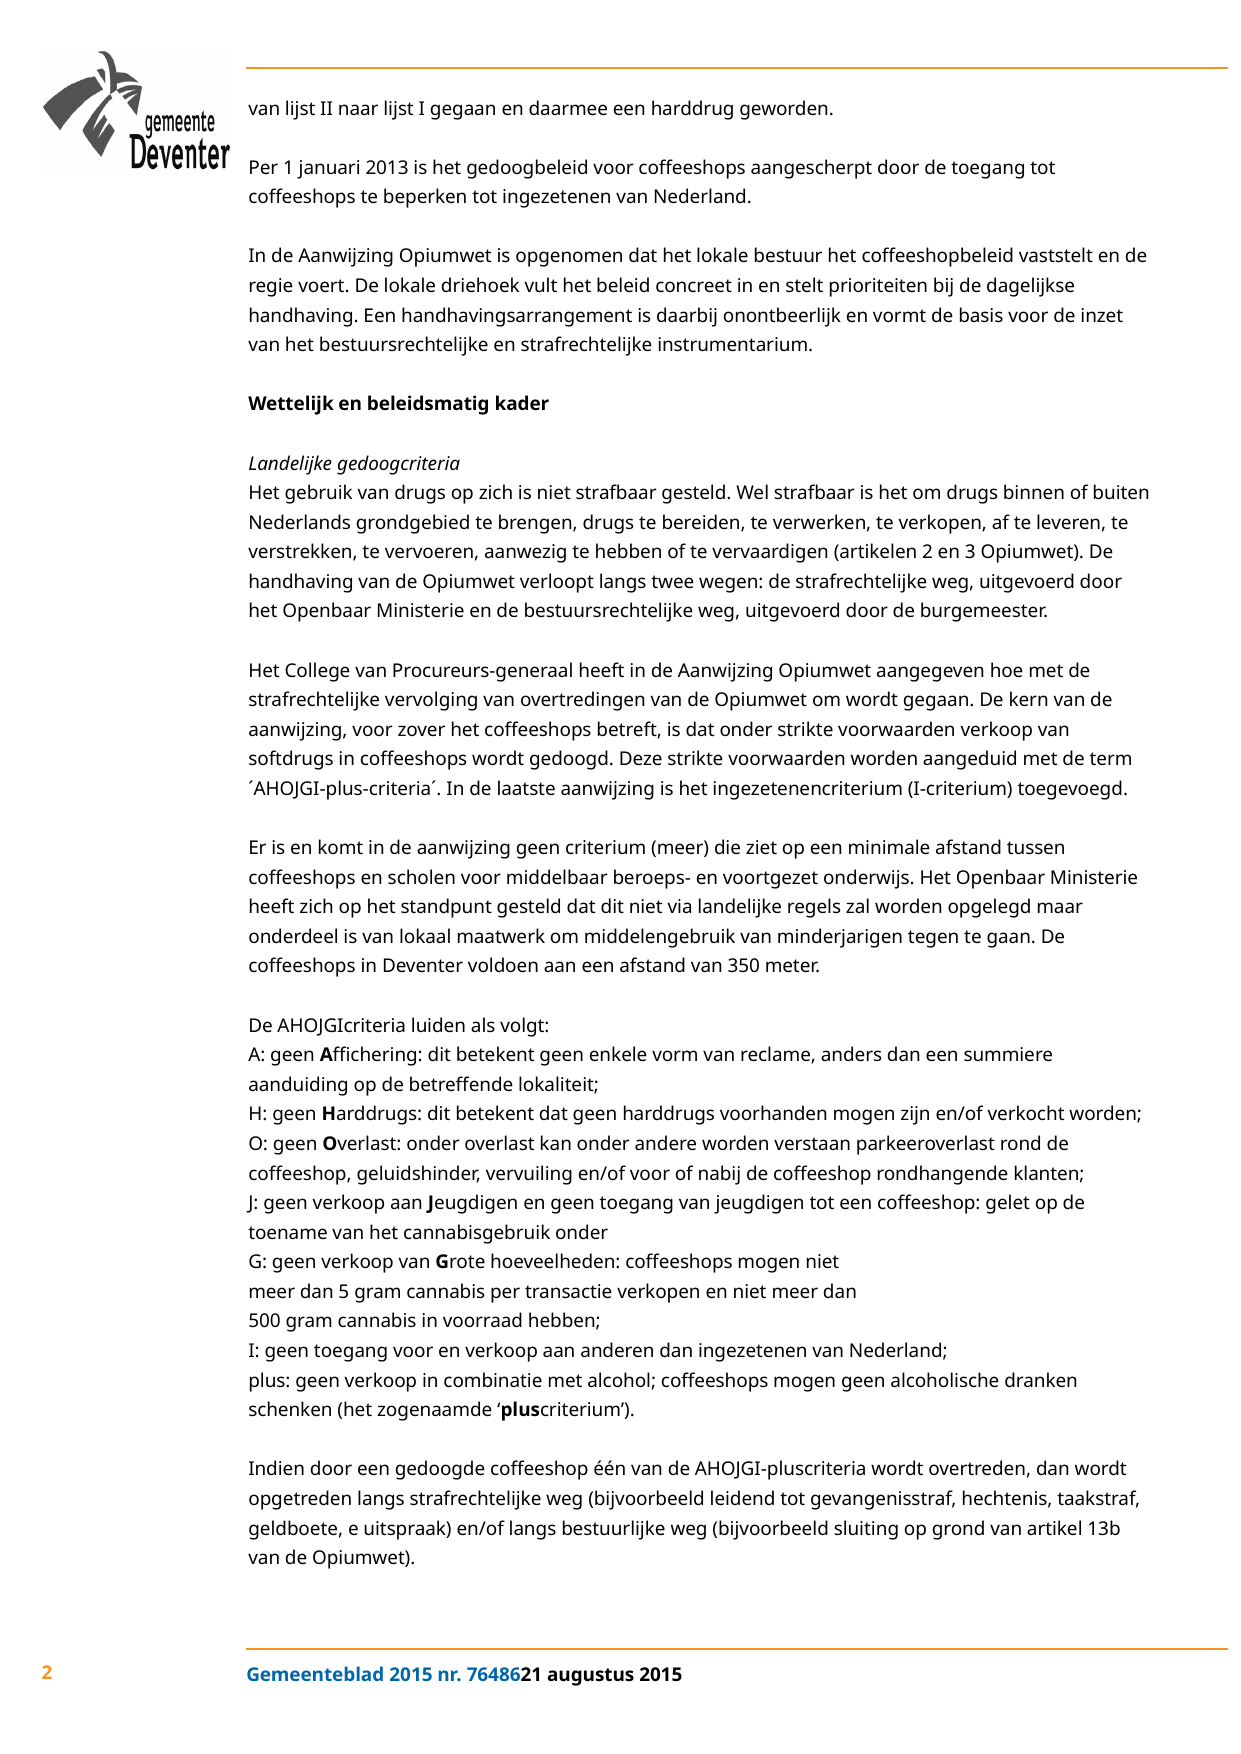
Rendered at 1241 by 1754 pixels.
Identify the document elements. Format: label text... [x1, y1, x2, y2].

text Indien door een gedoogde coffeeshop één van de AHOJGI-pluscriteria wordt overtreden, dan wordt opgetreden langs strafrechtelijke weg (bijvoorbeeld leidend tot gevangenisstraf, hechtenis, taakstraf, geldboete, e uitspraak) en/of langs bestuurlijke weg (bijvoorbeeld sluiting op grond van artikel 13b van de Opiumwet). [248, 1456, 1152, 1570]
text J: geen verkoop aan Jeugdigen en geen toegang van jeugdigen tot een coffeeshop: gelet op de toename van het cannabisgebruik onder [248, 1189, 1152, 1245]
text 500 gram cannabis in voorraad hebben; [248, 1308, 1152, 1333]
text meer dan 5 gram cannabis per transactie verkopen en niet meer dan [248, 1278, 1152, 1304]
text In de Aanwijzing Opiumwet is opgenomen dat het lokale bestuur het coffeeshopbeleid vaststelt en de regie voert. De lokale driehoek vult het beleid concreet in en stelt prioriteiten bij de dagelijkse handhaving. Een handhavingsarrangement is daarbij onontbeerlijk en vormt de basis voor de inzet van het bestuursrechtelijke en strafrechtelijke instrumentarium. [248, 243, 1152, 357]
text van lijst II naar lijst I gegaan en daarmee een harddrug geworden. [248, 95, 1152, 121]
text I: geen toegang voor en verkoop aan anderen dan ingezetenen van Nederland; [248, 1337, 1152, 1363]
text Er is en komt in de aanwijzing geen criterium (meer) die ziet op een minimale afstand tussen coffeeshops en scholen voor middelbaar beroeps- en voortgezet onderwijs. Het Openbaar Ministerie heeft zich op het standpunt gesteld dat dit niet via landelijke regels zal worden opgelegd maar onderdeel is van lokaal maatwerk om middelengebruik van minderjarigen tegen te gaan. De coffeeshops in Deventer voldoen aan een afstand van 350 meter. [248, 834, 1152, 978]
text Het gebruik van drugs op zich is niet strafbaar gesteld. Wel strafbaar is het om drugs binnen of buiten Nederlands grondgebied te brengen, drugs te bereiden, te verwerken, te verkopen, af te leveren, te verstrekken, te vervoeren, aanwezig te hebben of te vervaardigen (artikelen 2 en 3 Opiumwet). De handhaving van de Opiumwet verloopt langs twee wegen: de strafrechtelijke weg, uitgevoerd door het Openbaar Ministerie en de bestuursrechtelijke weg, uitgevoerd door de burgemeester. [248, 479, 1152, 623]
text Wettelijk en beleidsmatig kader [248, 391, 1152, 416]
picture [41, 47, 231, 172]
text O: geen Overlast: onder overlast kan onder andere worden verstaan parkeeroverlast rond de coffeeshop, geluidshinder, vervuiling en/of voor of nabij de coffeeshop rondhangende klanten; [248, 1130, 1152, 1186]
text G: geen verkoop van Grote hoeveelheden: coffeeshops mogen niet [248, 1248, 1152, 1274]
text A: geen Affichering: dit betekent geen enkele vorm van reclame, anders dan een summiere aanduiding op de betreffende lokaliteit; [248, 1041, 1152, 1097]
text plus: geen verkoop in combinatie met alcohol; coffeeshops mogen geen alcoholische dranken schenken (het zogenaamde ‘pluscriterium’). [248, 1367, 1152, 1422]
text Per 1 januari 2013 is het gedoogbeleid voor coffeeshops aangescherpt door de toegang tot coffeeshops te beperken tot ingezetenen van Nederland. [248, 154, 1152, 209]
text H: geen Harddrugs: dit betekent dat geen harddrugs voorhanden mogen zijn en/of verkocht worden; [248, 1101, 1152, 1126]
text Het College van Procureurs-generaal heeft in de Aanwijzing Opiumwet aangegeven hoe met de strafrechtelijke vervolging van overtredingen van de Opiumwet om wordt gegaan. De kern van de aanwijzing, voor zover het coffeeshops betreft, is dat onder strikte voorwaarden verkoop van softdrugs in coffeeshops wordt gedoogd. Deze strikte voorwaarden worden aangeduid met de term ´AHOJGI-plus-criteria´. In de laatste aanwijzing is het ingezetenencriterium (I-criterium) toegevoegd. [248, 657, 1152, 801]
text De AHOJGIcriteria luiden als volgt: [248, 1012, 1152, 1038]
text Landelijke gedoogcriteria [248, 450, 1152, 476]
